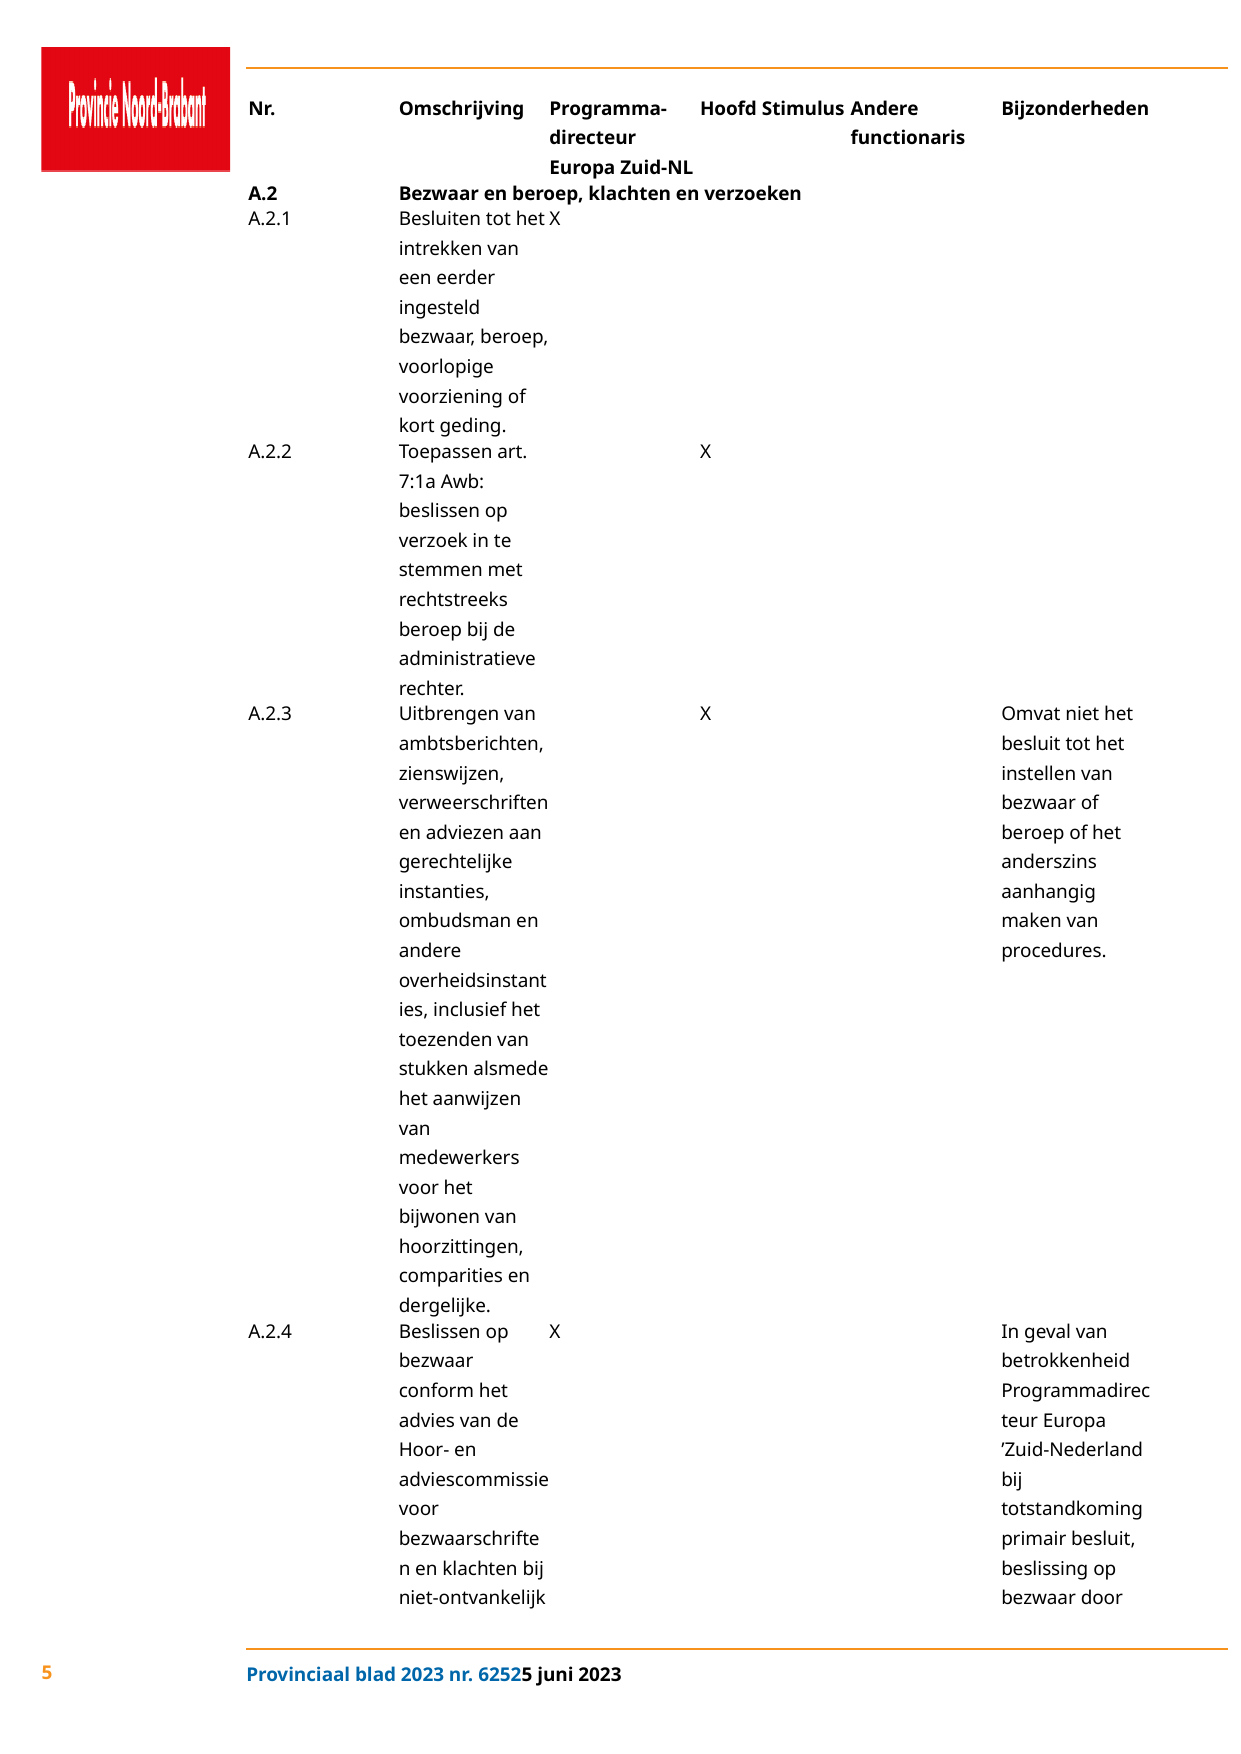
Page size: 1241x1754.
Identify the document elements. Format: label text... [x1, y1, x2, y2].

table_cell X [549, 205, 700, 438]
table_cell A.2.1 [248, 205, 398, 438]
table_cell [850, 438, 1001, 701]
table_header Andere functionaris [850, 95, 1001, 180]
table_header Omschrijving [399, 95, 549, 180]
table_cell [1001, 438, 1152, 701]
picture [41, 47, 231, 172]
table_cell Omvat niet het besluit tot het instellen van bezwaar of beroep of het anderszins aanhangig maken van procedures. [1001, 701, 1152, 1318]
table_cell [700, 205, 850, 438]
table_cell [1001, 205, 1152, 438]
table_cell [700, 1318, 850, 1610]
table_cell [549, 438, 700, 701]
table_cell Uitbrengen van ambtsberichten, zienswijzen, verweerschriften en adviezen aan gerechtelijke instanties, ombudsman en andere overheidsinstanties, inclusief het toezenden van stukken alsmede het aanwijzen van medewerkers voor het bijwonen van hoorzittingen, comparities en dergelijke. [399, 701, 549, 1318]
table_cell X [700, 701, 850, 1318]
table_cell Toepassen art. 7:1a Awb: beslissen op verzoek in te stemmen met rechtstreeks beroep bij de administratieve rechter. [399, 438, 549, 701]
table_cell Bezwaar en beroep, klachten en verzoeken [399, 180, 1152, 205]
table_cell [850, 1318, 1001, 1610]
table_cell X [549, 1318, 700, 1610]
table_cell In geval van betrokkenheid Programmadirecteur Europa ’Zuid-Nederland bij totstandkoming primair besluit, beslissing op bezwaar door [1001, 1318, 1152, 1610]
table_cell [850, 701, 1001, 1318]
table_cell X [700, 438, 850, 701]
table_header Hoofd Stimulus [700, 95, 850, 180]
table_cell [549, 701, 700, 1318]
table_header Programma-directeur Europa Zuid-NL [549, 95, 700, 180]
table_cell A.2.3 [248, 701, 398, 1318]
table_cell A.2.4 [248, 1318, 398, 1610]
table_header Bijzonderheden [1001, 95, 1152, 180]
table_header Nr. [248, 95, 398, 180]
table_cell [850, 205, 1001, 438]
table_cell Beslissen op bezwaar conform het advies van de Hoor- en adviescommissie voor bezwaarschriften en klachten bij niet-ontvankelijk [399, 1318, 549, 1610]
table_cell A.2 [248, 180, 398, 205]
table_cell Besluiten tot het intrekken van een eerder ingesteld bezwaar, beroep, voorlopige voorziening of kort geding. [399, 205, 549, 438]
table_cell A.2.2 [248, 438, 398, 701]
